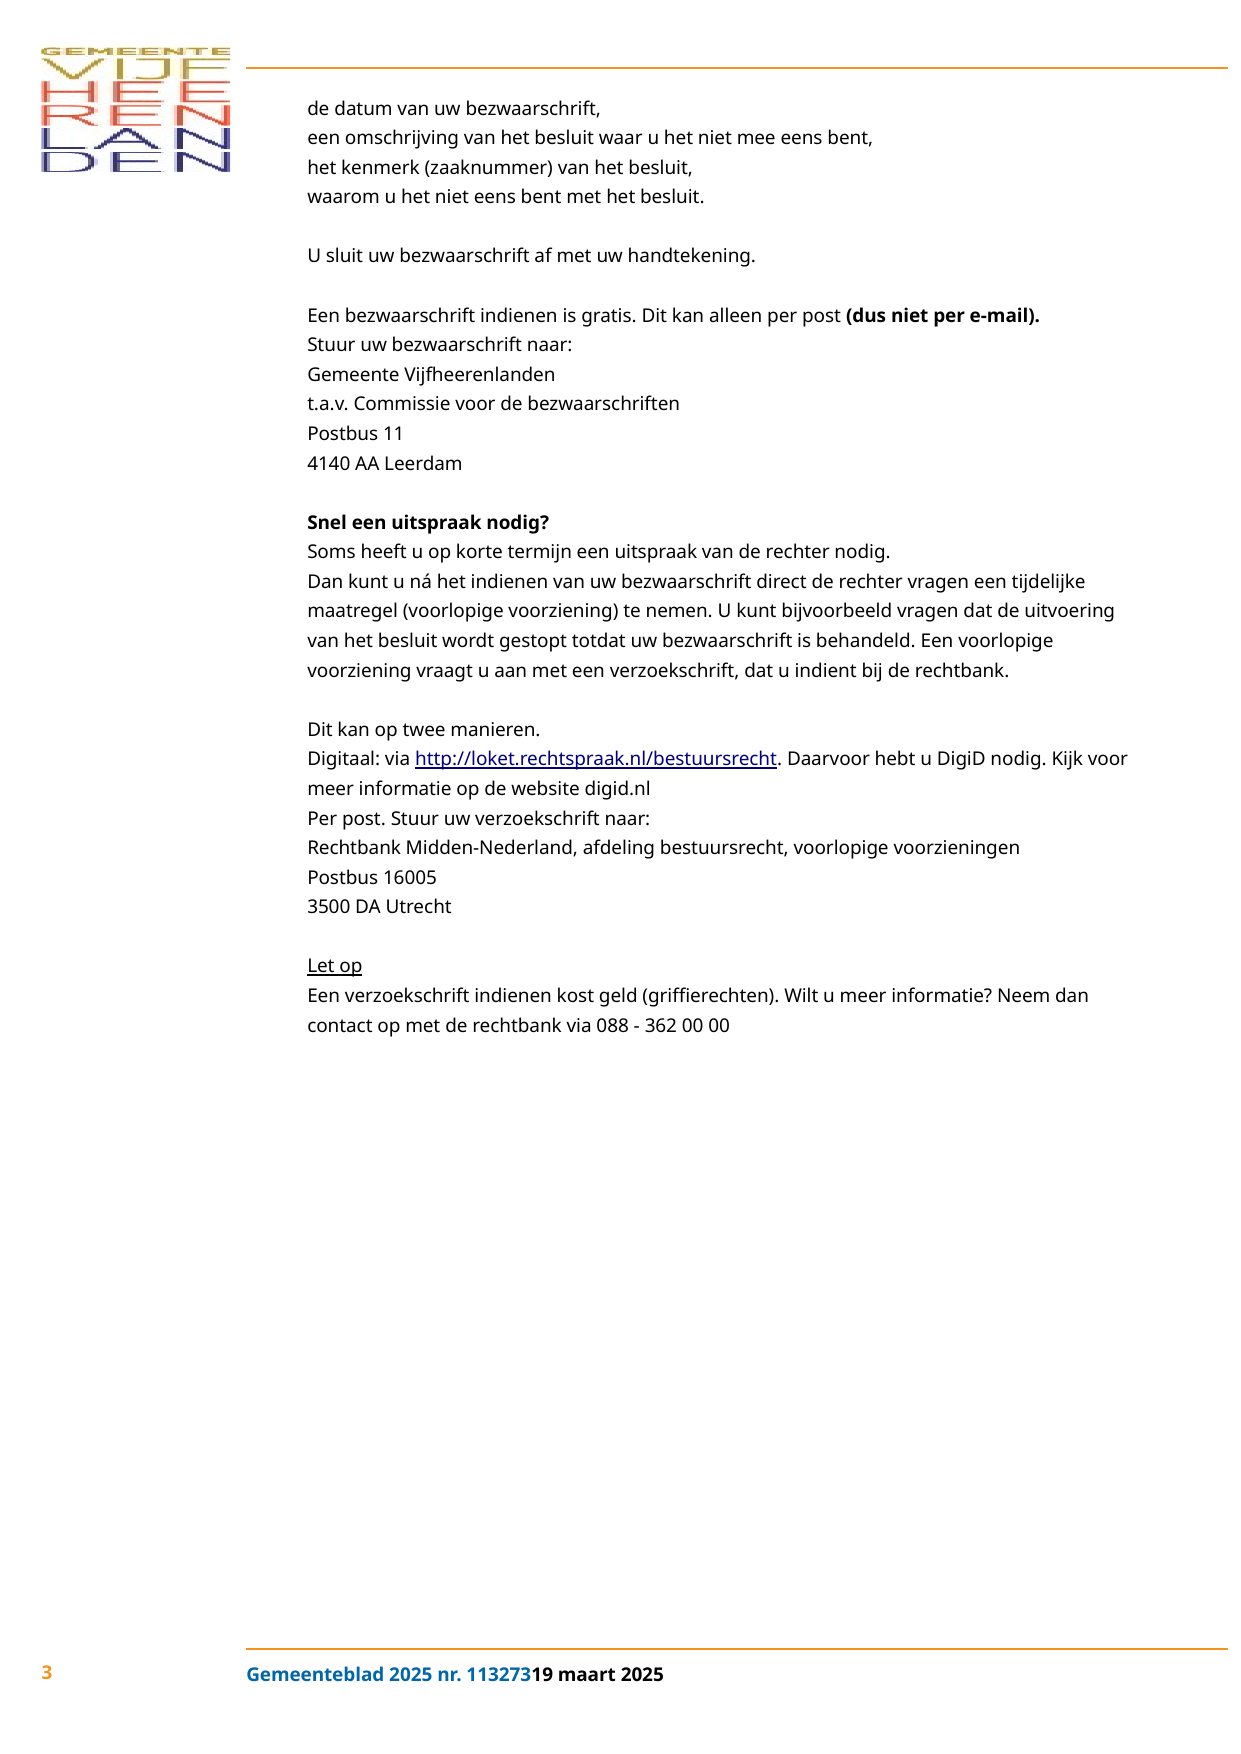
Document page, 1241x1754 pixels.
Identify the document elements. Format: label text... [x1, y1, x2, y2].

list Snel een uitspraak nodig? [248, 509, 1152, 535]
list Postbus 16005 [248, 864, 1152, 890]
list 3500 DA Utrecht [248, 893, 1152, 919]
list waarom u het niet eens bent met het besluit. [248, 183, 1152, 209]
list Digitaal: via http://loket.rechtspraak.nl/bestuursrecht. Daarvoor hebt u DigiD nodig. Kijk voor meer informatie op de website digid.nl [248, 746, 1152, 801]
list Rechtbank Midden-Nederland, afdeling bestuursrecht, voorlopige voorzieningen [248, 834, 1152, 860]
list Per post. Stuur uw verzoekschrift naar: [248, 805, 1152, 831]
list t.a.v. Commissie voor de bezwaarschriften [248, 391, 1152, 416]
list U sluit uw bezwaarschrift af met uw handtekening. [248, 243, 1152, 268]
list de datum van uw bezwaarschrift, [248, 95, 1152, 121]
list een omschrijving van het besluit waar u het niet mee eens bent, [248, 124, 1152, 150]
list het kenmerk (zaaknummer) van het besluit, [248, 154, 1152, 180]
list Postbus 11 [248, 420, 1152, 446]
list Let op [248, 953, 1152, 978]
list Soms heeft u op korte termijn een uitspraak van de rechter nodig. [248, 538, 1152, 564]
list Gemeente Vijfheerenlanden [248, 361, 1152, 387]
list Dit kan op twee manieren. [248, 716, 1152, 742]
list Stuur uw bezwaarschrift naar: [248, 331, 1152, 357]
list Een bezwaarschrift indienen is gratis. Dit kan alleen per post (dus niet per e-mail). [248, 302, 1152, 328]
list Een verzoekschrift indienen kost geld (griffierechten). Wilt u meer informatie? Neem dan contact op met de rechtbank via 088 - 362 00 00 [248, 982, 1152, 1038]
list Dan kunt u ná het indienen van uw bezwaarschrift direct de rechter vragen een tijdelijke maatregel (voorlopige voorziening) te nemen. U kunt bijvoorbeeld vragen dat de uitvoering van het besluit wordt gestopt totdat uw bezwaarschrift is behandeld. Een voorlopige voorziening vraagt u aan met een verzoekschrift, dat u indient bij de rechtbank. [248, 568, 1152, 683]
picture [41, 47, 231, 172]
list 4140 AA Leerdam [248, 450, 1152, 476]
